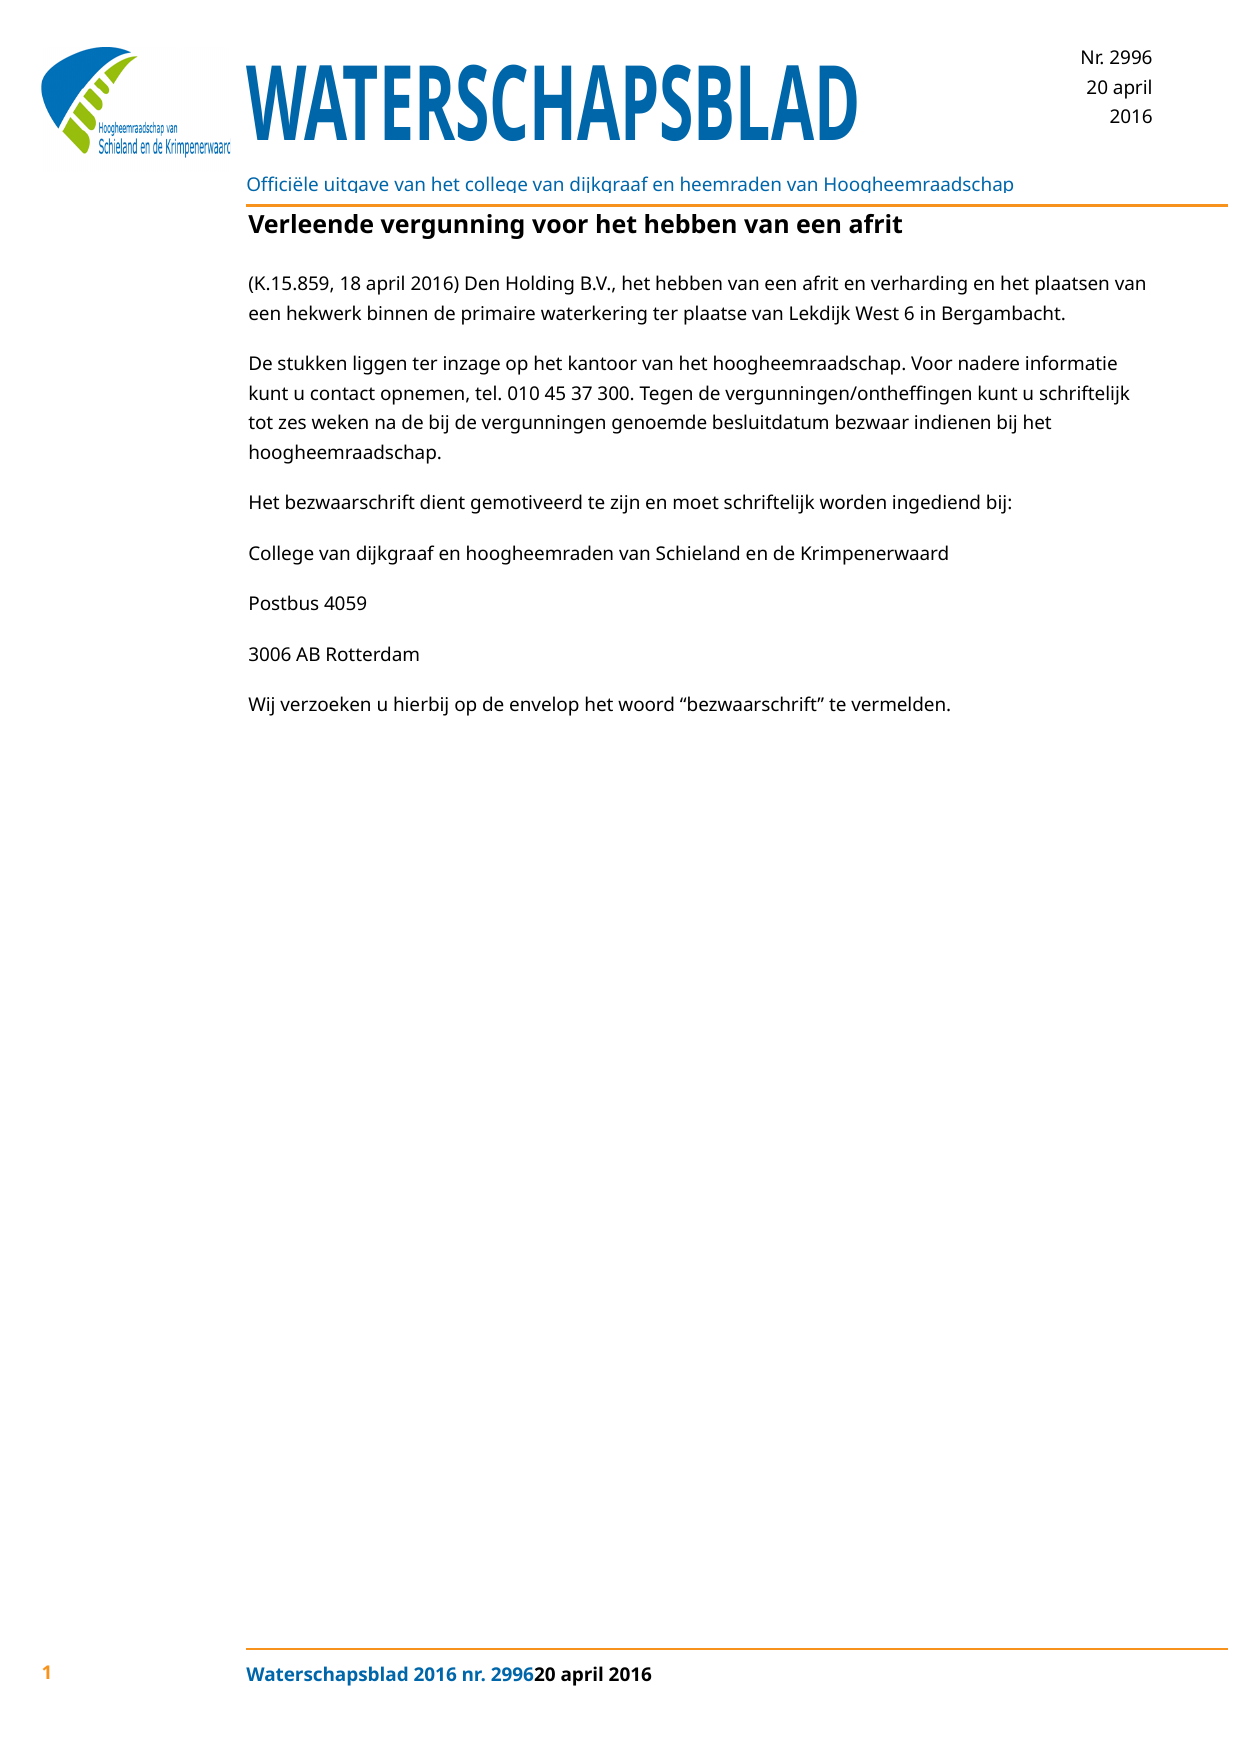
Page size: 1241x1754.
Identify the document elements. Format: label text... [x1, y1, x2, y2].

text Postbus 4059 [248, 590, 1152, 616]
text Verleende vergunning voor het hebben van een afrit [248, 207, 1152, 241]
text (K.15.859, 18 april 2016) Den Holding B.V., het hebben van een afrit en verharding en het plaatsen van een hekwerk binnen de primaire waterkering ter plaatse van Lekdijk West 6 in Bergambacht. [248, 270, 1152, 326]
text De stukken liggen ter inzage op het kantoor van het hoogheemraadschap. Voor nadere informatie kunt u contact opnemen, tel. 010 45 37 300. Tegen de vergunningen/ontheffingen kunt u schriftelijk tot zes weken na de bij de vergunningen genoemde besluitdatum bezwaar indienen bij het hoogheemraadschap. [248, 350, 1152, 465]
picture [41, 47, 231, 172]
text 3006 AB Rotterdam [248, 641, 1152, 666]
text College van dijkgraaf en hoogheemraden van Schieland en de Krimpenerwaard [248, 540, 1152, 566]
text Het bezwaarschrift dient gemotiveerd te zijn en moet schriftelijk worden ingediend bij: [248, 489, 1152, 515]
text Wij verzoeken u hierbij op de envelop het woord “bezwaarschrift” te vermelden. [248, 691, 1152, 717]
